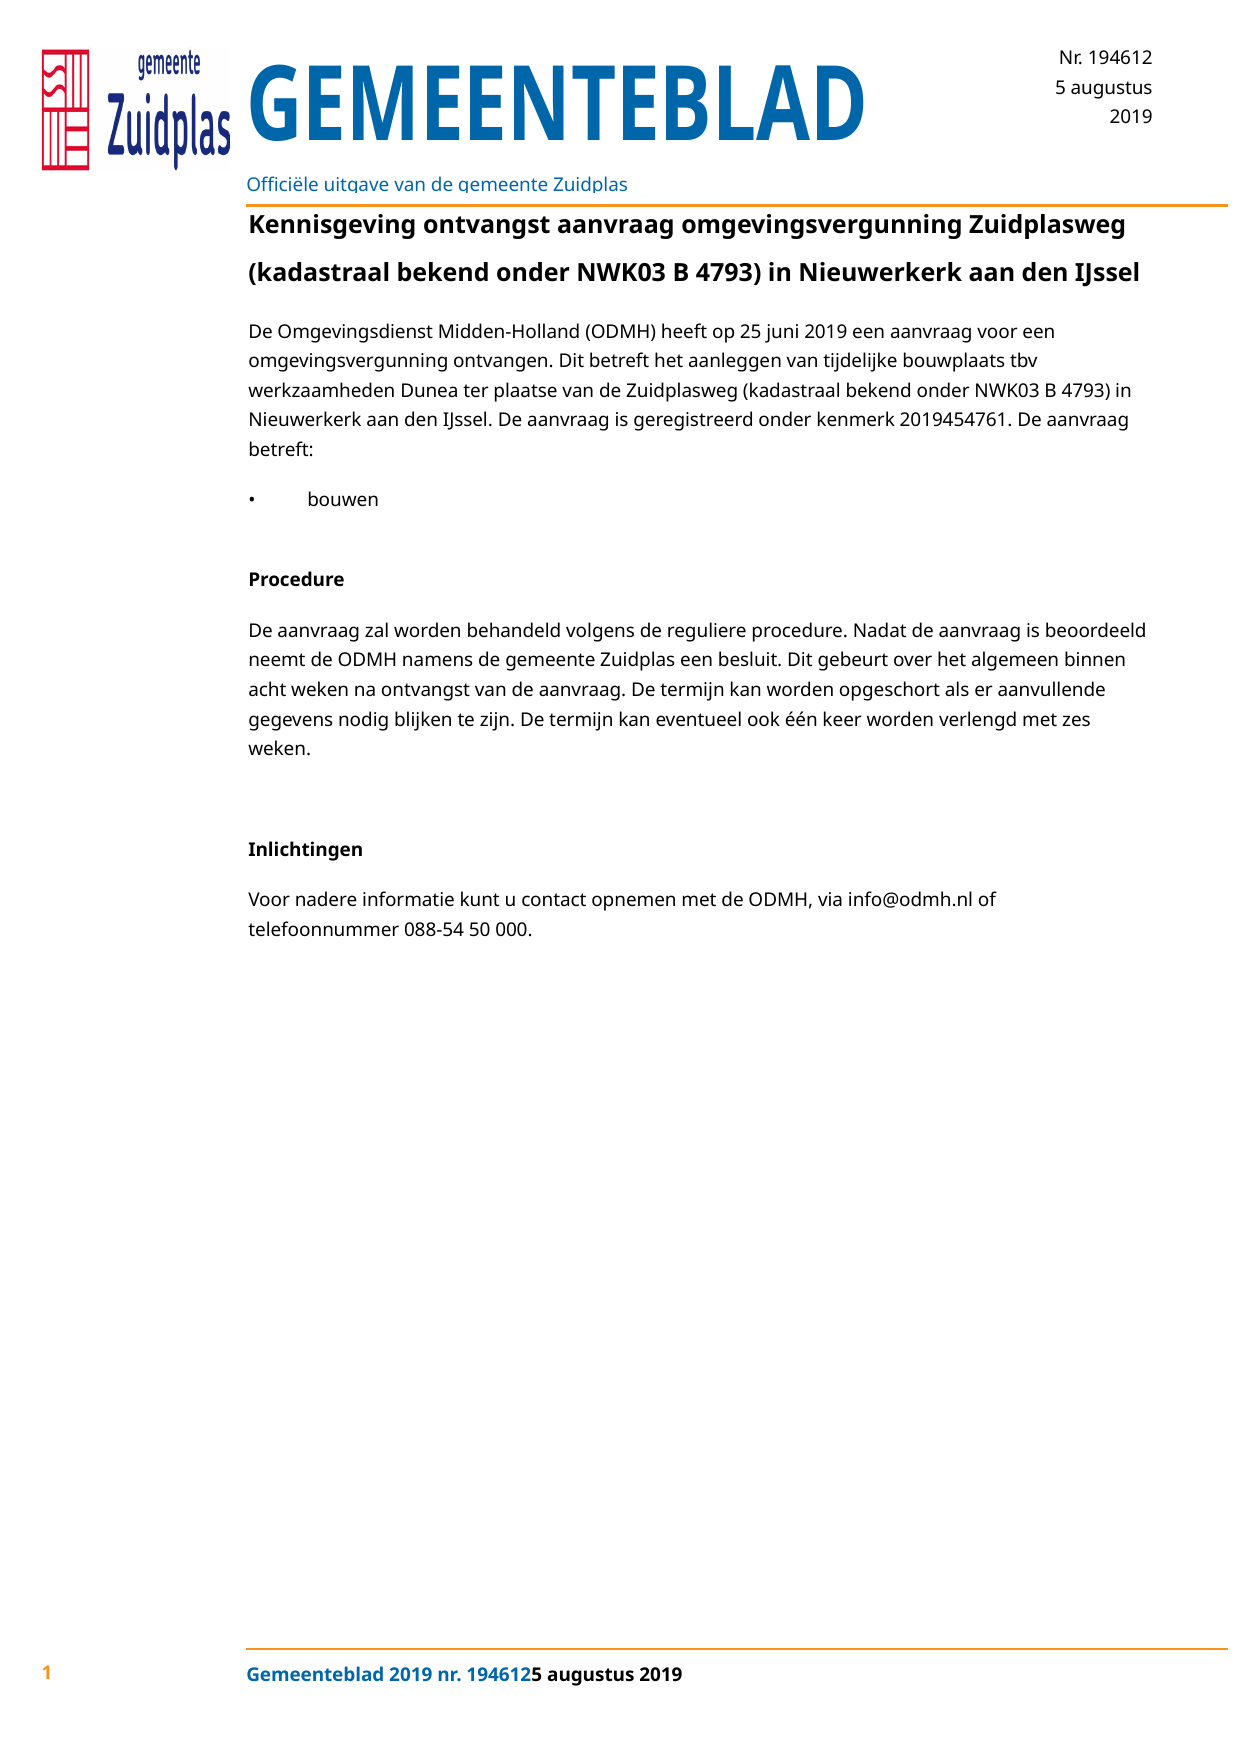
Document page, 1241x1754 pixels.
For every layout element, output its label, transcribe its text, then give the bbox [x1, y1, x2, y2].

text Voor nadere informatie kunt u contact opnemen met de ODMH, via info@odmh.nl of telefoonnummer 088-54 50 000. [248, 887, 1152, 942]
picture [41, 47, 231, 172]
text Procedure [248, 567, 1152, 592]
list bouwen [248, 487, 1152, 512]
text De aanvraag zal worden behandeld volgens de reguliere procedure. Nadat de aanvraag is beoordeeld neemt de ODMH namens de gemeente Zuidplas een besluit. Dit gebeurt over het algemeen binnen acht weken na ontvangst van de aanvraag. De termijn kan worden opgeschort als er aanvullende gegevens nodig blijken te zijn. De termijn kan eventueel ook één keer worden verlengd met zes weken. [248, 617, 1152, 761]
text Kennisgeving ontvangst aanvraag omgevingsvergunning Zuidplasweg (kadastraal bekend onder NWK03 B 4793) in Nieuwerkerk aan den IJssel [248, 207, 1152, 288]
text Inlichtingen [248, 836, 1152, 862]
text De Omgevingsdienst Midden-Holland (ODMH) heeft op 25 juni 2019 een aanvraag voor een omgevingsvergunning ontvangen. Dit betreft het aanleggen van tijdelijke bouwplaats tbv werkzaamheden Dunea ter plaatse van de Zuidplasweg (kadastraal bekend onder NWK03 B 4793) in Nieuwerkerk aan den IJssel. De aanvraag is geregistreerd onder kenmerk 2019454761. De aanvraag betreft: [248, 318, 1152, 462]
